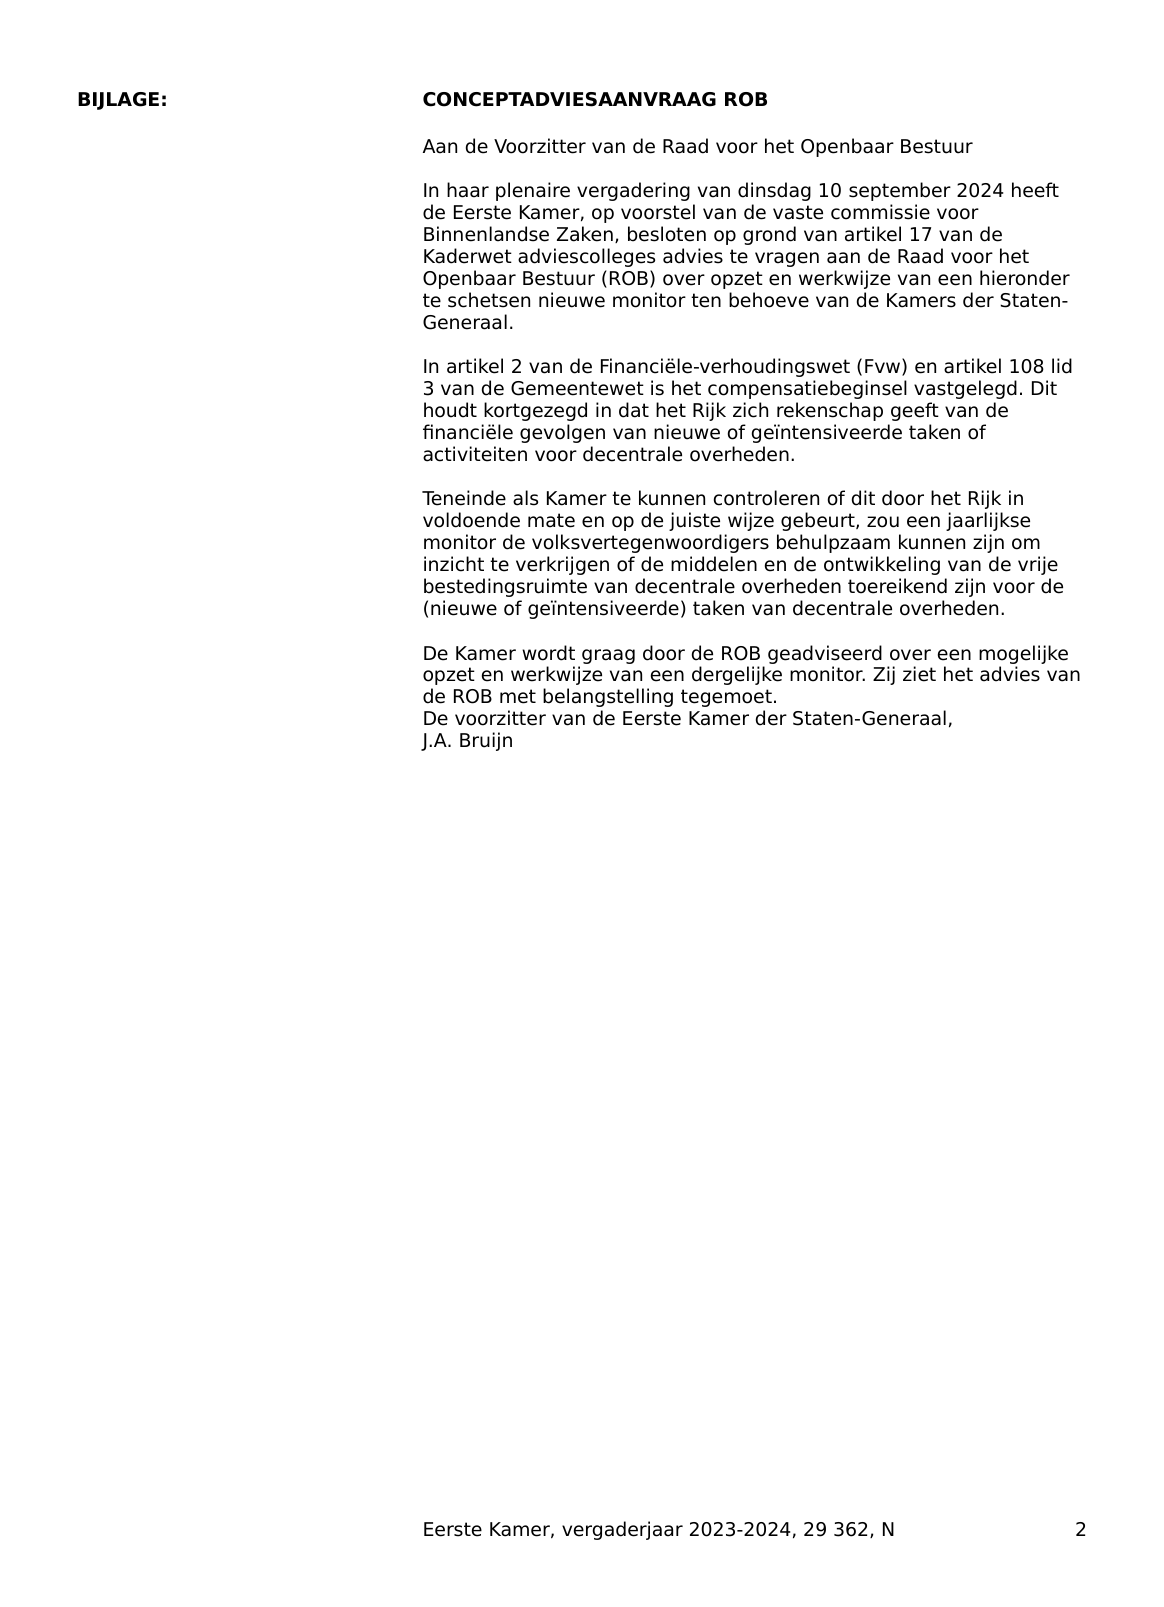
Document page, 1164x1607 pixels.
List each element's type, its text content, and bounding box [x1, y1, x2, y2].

text Teneinde als Kamer te kunnen controleren of dit door het Rijk in voldoende mate en op de juiste wijze gebeurt, zou een jaarlijkse monitor de volksvertegenwoordigers behulpzaam kunnen zijn om inzicht te verkrijgen of de middelen en de ontwikkeling van de vrije bestedingsruimte van decentrale overheden toereikend zijn voor de (nieuwe of geïntensiveerde) taken van decentrale overheden. [422, 488, 1087, 620]
text In haar plenaire vergadering van dinsdag 10 september 2024 heeft de Eerste Kamer, op voorstel van de vaste commissie voor Binnenlandse Zaken, besloten op grond van artikel 17 van de Kaderwet adviescolleges advies te vragen aan de Raad voor het Openbaar Bestuur (ROB) over opzet en werkwijze van een hieronder te schetsen nieuwe monitor ten behoeve van de Kamers der Staten-Generaal. [422, 180, 1087, 334]
subtitle BIJLAGE: CONCEPTADVIESAANVRAAG ROB [77, 89, 1087, 111]
text De voorzitter van de Eerste Kamer der Staten-Generaal, J.A. Bruijn [422, 708, 1087, 752]
text Aan de Voorzitter van de Raad voor het Openbaar Bestuur [422, 136, 1087, 158]
text In artikel 2 van de Financiële-verhoudingswet (Fvw) en artikel 108 lid 3 van de Gemeentewet is het compensatiebeginsel vastgelegd. Dit houdt kortgezegd in dat het Rijk zich rekenschap geeft van de financiële gevolgen van nieuwe of geïntensiveerde taken of activiteiten voor decentrale overheden. [422, 356, 1087, 466]
text De Kamer wordt graag door de ROB geadviseerd over een mogelijke opzet en werkwijze van een dergelijke monitor. Zij ziet het advies van de ROB met belangstelling tegemoet. [422, 642, 1087, 708]
